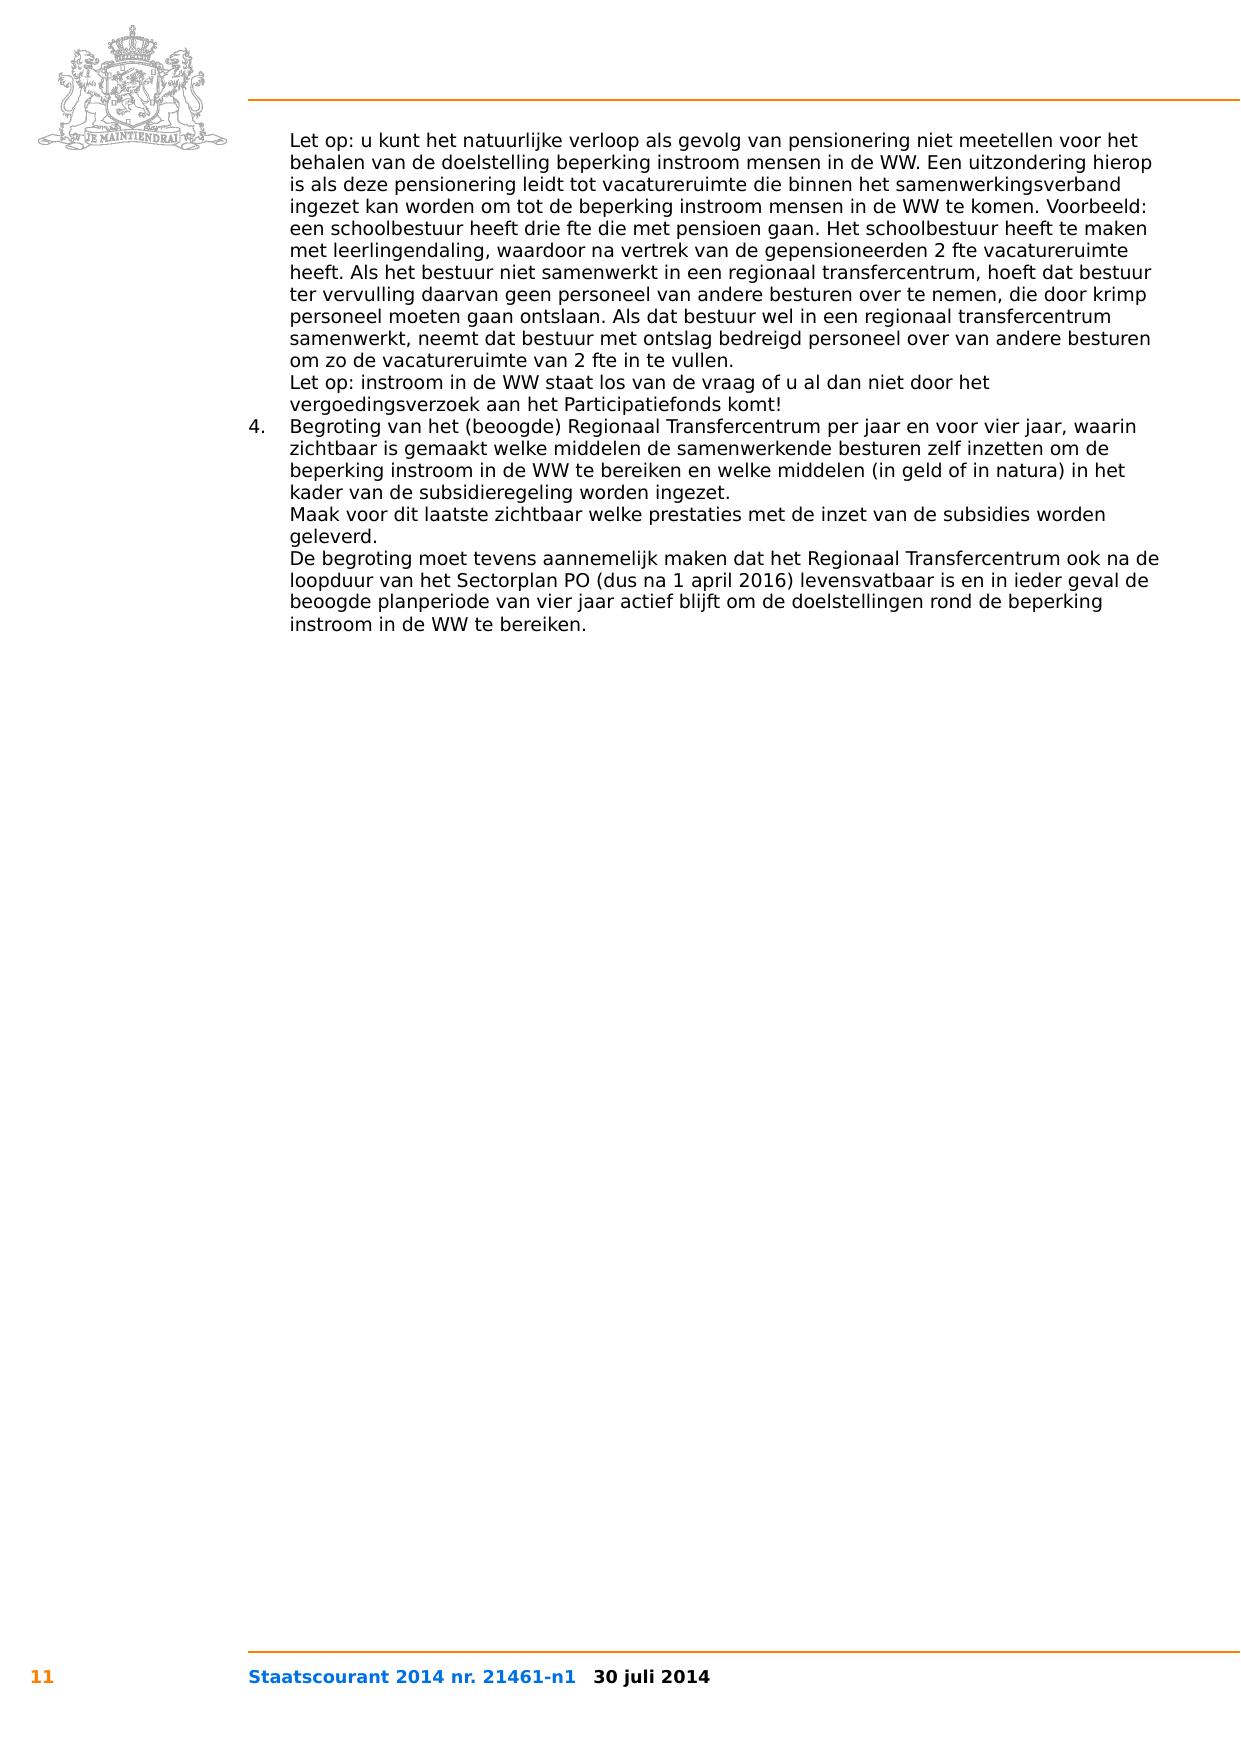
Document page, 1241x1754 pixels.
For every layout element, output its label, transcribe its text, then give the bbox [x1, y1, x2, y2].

picture [38, 25, 227, 150]
text 4. Begroting van het (beoogde) Regionaal Transfercentrum per jaar en voor vier jaar, waarin zichtbaar is gemaakt welke middelen de samenwerkende besturen zelf inzetten om de beperking instroom in de WW te bereiken en welke middelen (in geld of in natura) in het kader van de subsidieregeling worden ingezet. [248, 416, 1163, 503]
text Let op: u kunt het natuurlijke verloop als gevolg van pensionering niet meetellen voor het behalen van de doelstelling beperking instroom mensen in de WW. Een uitzondering hierop is als deze pensionering leidt tot vacatureruimte die binnen het samenwerkingsverband ingezet kan worden om tot de beperking instroom mensen in de WW te komen. Voorbeeld: een schoolbestuur heeft drie fte die met pensioen gaan. Het schoolbestuur heeft te maken met leerlingendaling, waardoor na vertrek van de gepensioneerden 2 fte vacatureruimte heeft. Als het bestuur niet samenwerkt in een regionaal transfercentrum, hoeft dat bestuur ter vervulling daarvan geen personeel van andere besturen over te nemen, die door krimp personeel moeten gaan ontslaan. Als dat bestuur wel in een regionaal transfercentrum samenwerkt, neemt dat bestuur met ontslag bedreigd personeel over van andere besturen om zo de vacatureruimte van 2 fte in te vullen. [289, 130, 1163, 372]
text Maak voor dit laatste zichtbaar welke prestaties met de inzet van de subsidies worden geleverd. [289, 503, 1163, 547]
text De begroting moet tevens aannemelijk maken dat het Regionaal Transfercentrum ook na de loopduur van het Sectorplan PO (dus na 1 april 2016) levensvatbaar is en in ieder geval de beoogde planperiode van vier jaar actief blijft om de doelstellingen rond de beperking instroom in de WW te bereiken. [289, 547, 1163, 635]
text Let op: instroom in de WW staat los van de vraag of u al dan niet door het vergoedingsverzoek aan het Participatiefonds komt! [289, 372, 1163, 416]
